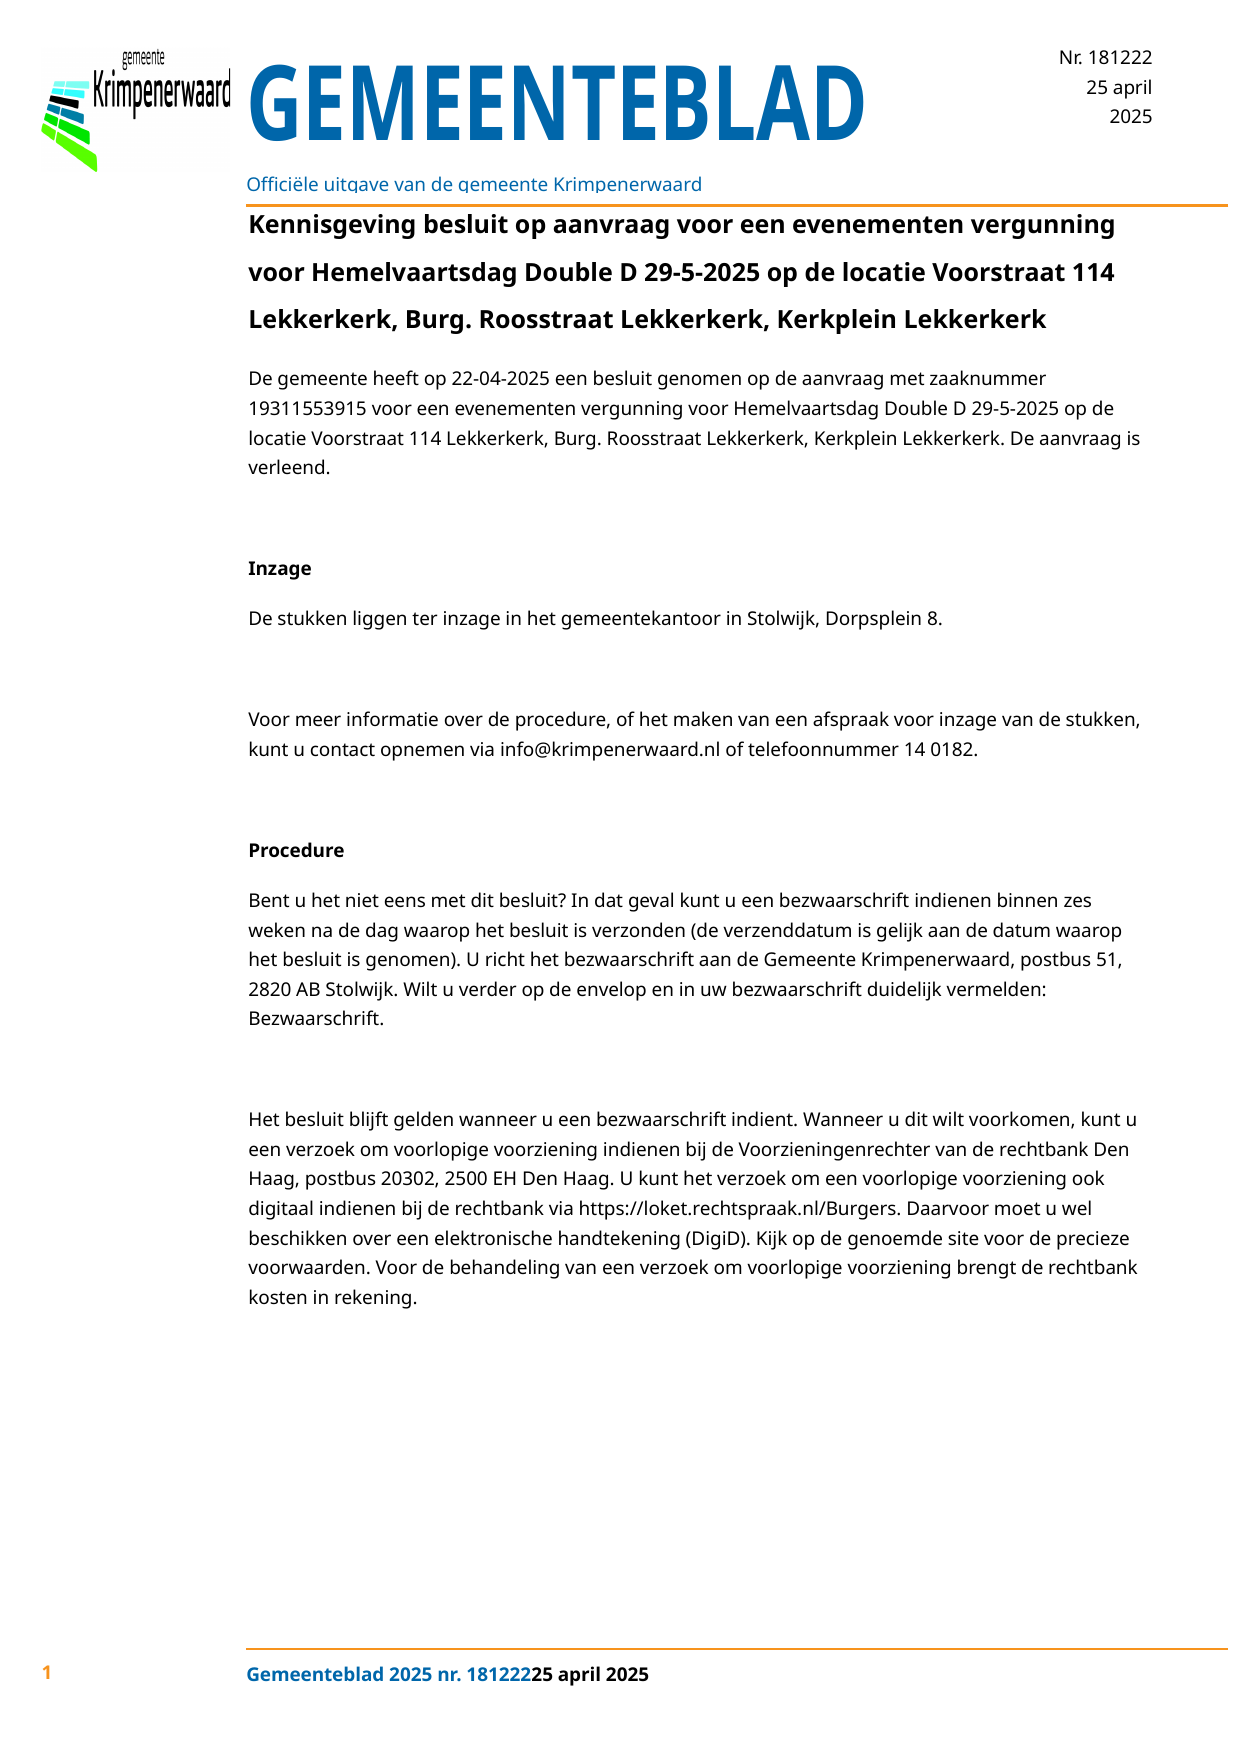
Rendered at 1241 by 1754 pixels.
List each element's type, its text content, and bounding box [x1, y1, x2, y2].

text Procedure [248, 837, 1152, 862]
text Voor meer informatie over de procedure, of het maken van een afspraak voor inzage van de stukken, kunt u contact opnemen via info@krimpenerwaard.nl of telefoonnummer 14 0182. [248, 706, 1152, 762]
picture [41, 47, 231, 172]
text Bent u het niet eens met dit besluit? In dat geval kunt u een bezwaarschrift indienen binnen zes weken na de dag waarop het besluit is verzonden (de verzenddatum is gelijk aan de datum waarop het besluit is genomen). U richt het bezwaarschrift aan de Gemeente Krimpenerwaard, postbus 51, 2820 AB Stolwijk. Wilt u verder op de envelop en in uw bezwaarschrift duidelijk vermelden: Bezwaarschrift. [248, 887, 1152, 1031]
text De stukken liggen ter inzage in het gemeentekantoor in Stolwijk, Dorpsplein 8. [248, 606, 1152, 631]
text Inzage [248, 555, 1152, 581]
text De gemeente heeft op 22-04-2025 een besluit genomen op de aanvraag met zaaknummer 19311553915 voor een evenementen vergunning voor Hemelvaartsdag Double D 29-5-2025 op de locatie Voorstraat 114 Lekkerkerk, Burg. Roosstraat Lekkerkerk, Kerkplein Lekkerkerk. De aanvraag is verleend. [248, 366, 1152, 480]
text Het besluit blijft gelden wanneer u een bezwaarschrift indient. Wanneer u dit wilt voorkomen, kunt u een verzoek om voorlopige voorziening indienen bij de Voorzieningenrechter van de rechtbank Den Haag, postbus 20302, 2500 EH Den Haag. U kunt het verzoek om een voorlopige voorziening ook digitaal indienen bij de rechtbank via https://loket.rechtspraak.nl/Burgers. Daarvoor moet u wel beschikken over een elektronische handtekening (DigiD). Kijk op de genoemde site voor de precieze voorwaarden. Voor de behandeling van een verzoek om voorlopige voorziening brengt de rechtbank kosten in rekening. [248, 1106, 1152, 1309]
text Kennisgeving besluit op aanvraag voor een evenementen vergunning voor Hemelvaartsdag Double D 29-5-2025 op de locatie Voorstraat 114 Lekkerkerk, Burg. Roosstraat Lekkerkerk, Kerkplein Lekkerkerk [248, 207, 1152, 336]
